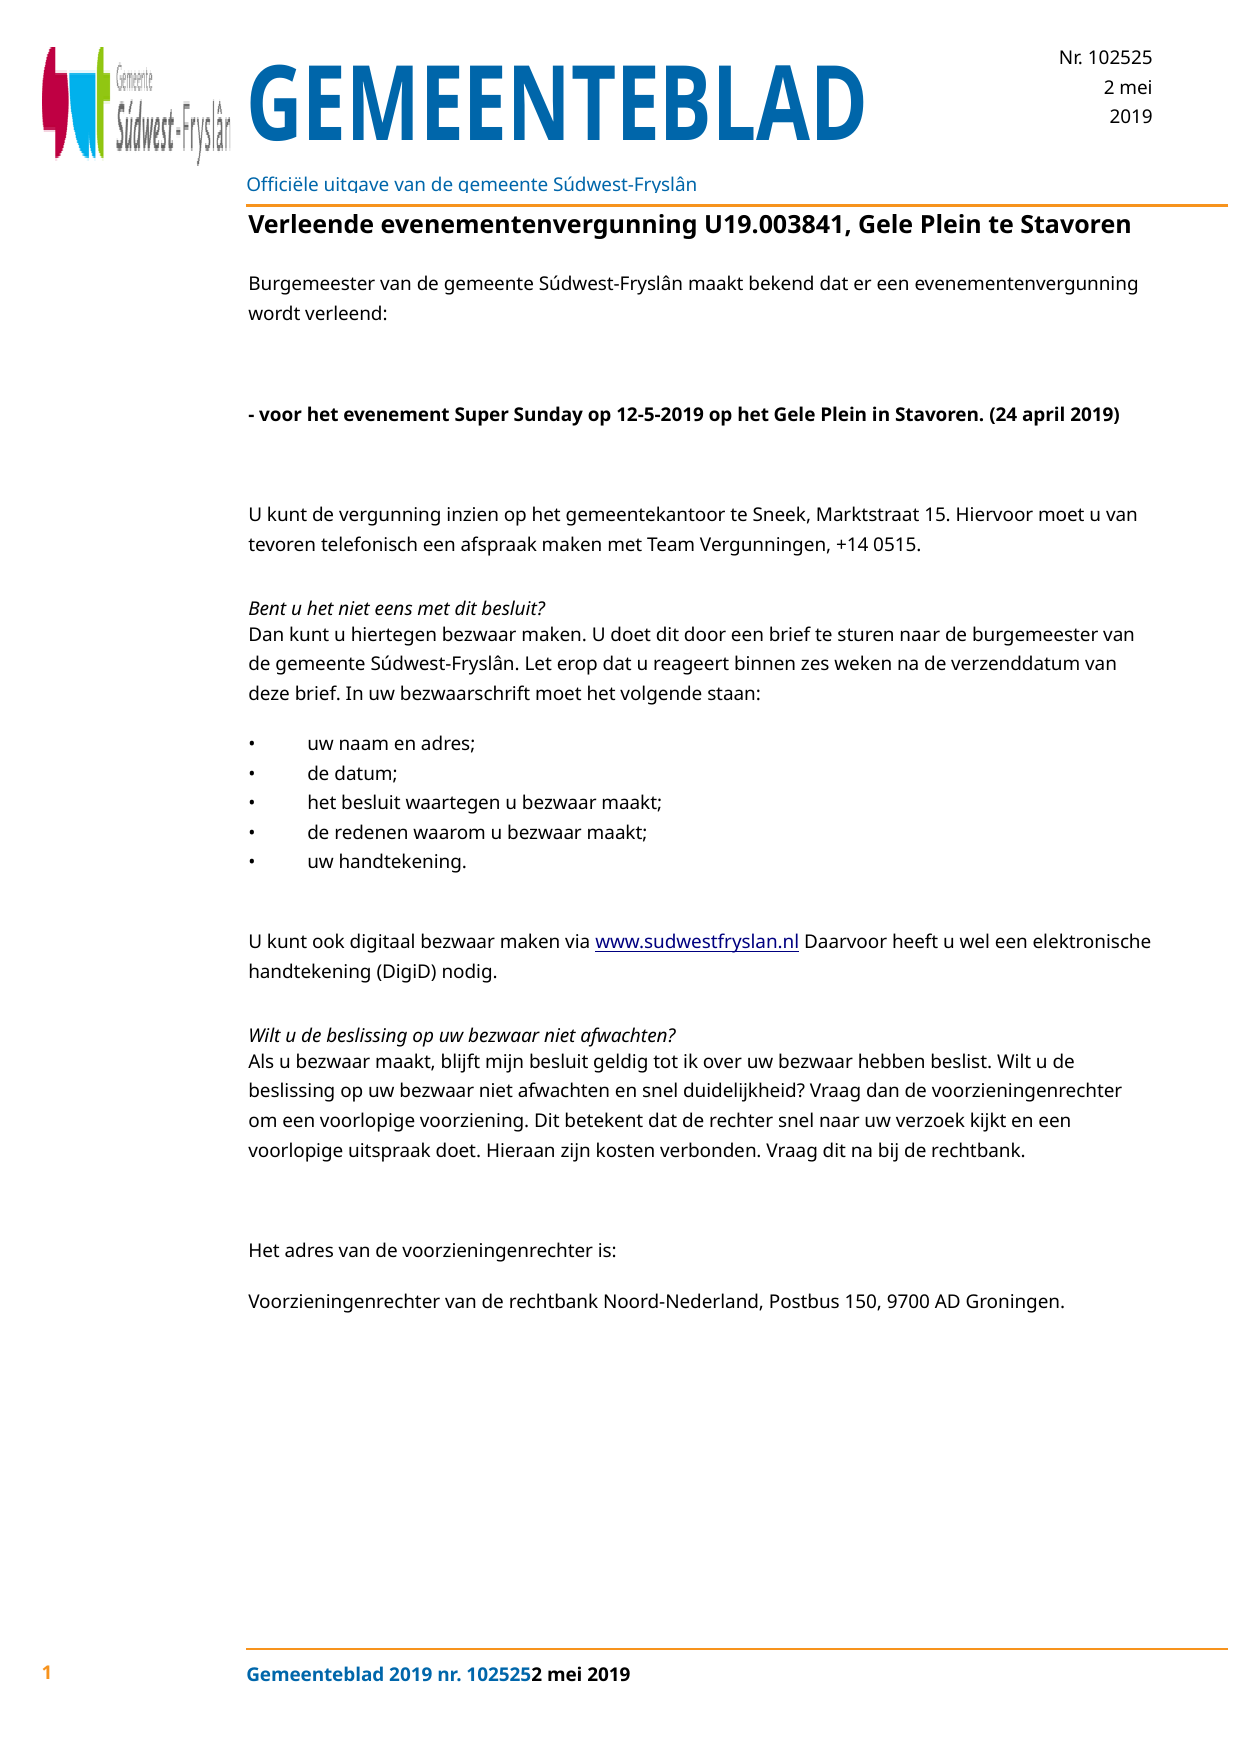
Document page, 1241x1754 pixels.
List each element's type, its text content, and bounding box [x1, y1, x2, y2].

list het besluit waartegen u bezwaar maakt; [248, 789, 1152, 815]
text Voorzieningenrechter van de rechtbank Noord-Nederland, Postbus 150, 9700 AD Groningen. [248, 1288, 1152, 1314]
text Dan kunt u hiertegen bezwaar maken. U doet dit door een brief te sturen naar de burgemeester van de gemeente Súdwest-Fryslân. Let erop dat u reageert binnen zes weken na de verzenddatum van deze brief. In uw bezwaarschrift moet het volgende staan: [248, 621, 1152, 706]
list uw handtekening. [248, 849, 1152, 874]
text Burgemeester van de gemeente Súdwest-Fryslân maakt bekend dat er een evenementenvergunning wordt verleend: [248, 270, 1152, 326]
text U kunt ook digitaal bezwaar maken via www.sudwestfryslan.nl Daarvoor heeft u wel een elektronische handtekening (DigiD) nodig. [248, 929, 1152, 984]
list de redenen waarom u bezwaar maakt; [248, 819, 1152, 845]
list de datum; [248, 760, 1152, 786]
text Het adres van de voorzieningenrechter is: [248, 1238, 1152, 1263]
text - voor het evenement Super Sunday op 12-5-2019 op het Gele Plein in Stavoren. (24 april 2019) [248, 401, 1152, 426]
picture [41, 47, 231, 172]
text Wilt u de beslissing op uw bezwaar niet afwachten? [248, 1022, 1152, 1048]
text Verleende evenementenvergunning U19.003841, Gele Plein te Stavoren [248, 207, 1152, 241]
text Als u bezwaar maakt, blijft mijn besluit geldig tot ik over uw bezwaar hebben beslist. Wilt u de beslissing op uw bezwaar niet afwachten en snel duidelijkheid? Vraag dan de voorzieningenrechter om een voorlopige voorziening. Dit betekent dat de rechter snel naar uw verzoek kijkt en een voorlopige uitspraak doet. Hieraan zijn kosten verbonden. Vraag dit na bij de rechtbank. [248, 1048, 1152, 1162]
text Bent u het niet eens met dit besluit? [248, 595, 1152, 621]
list uw naam en adres; [248, 730, 1152, 756]
text U kunt de vergunning inzien op het gemeentekantoor te Sneek, Marktstraat 15. Hiervoor moet u van tevoren telefonisch een afspraak maken met Team Vergunningen, +14 0515. [248, 502, 1152, 557]
